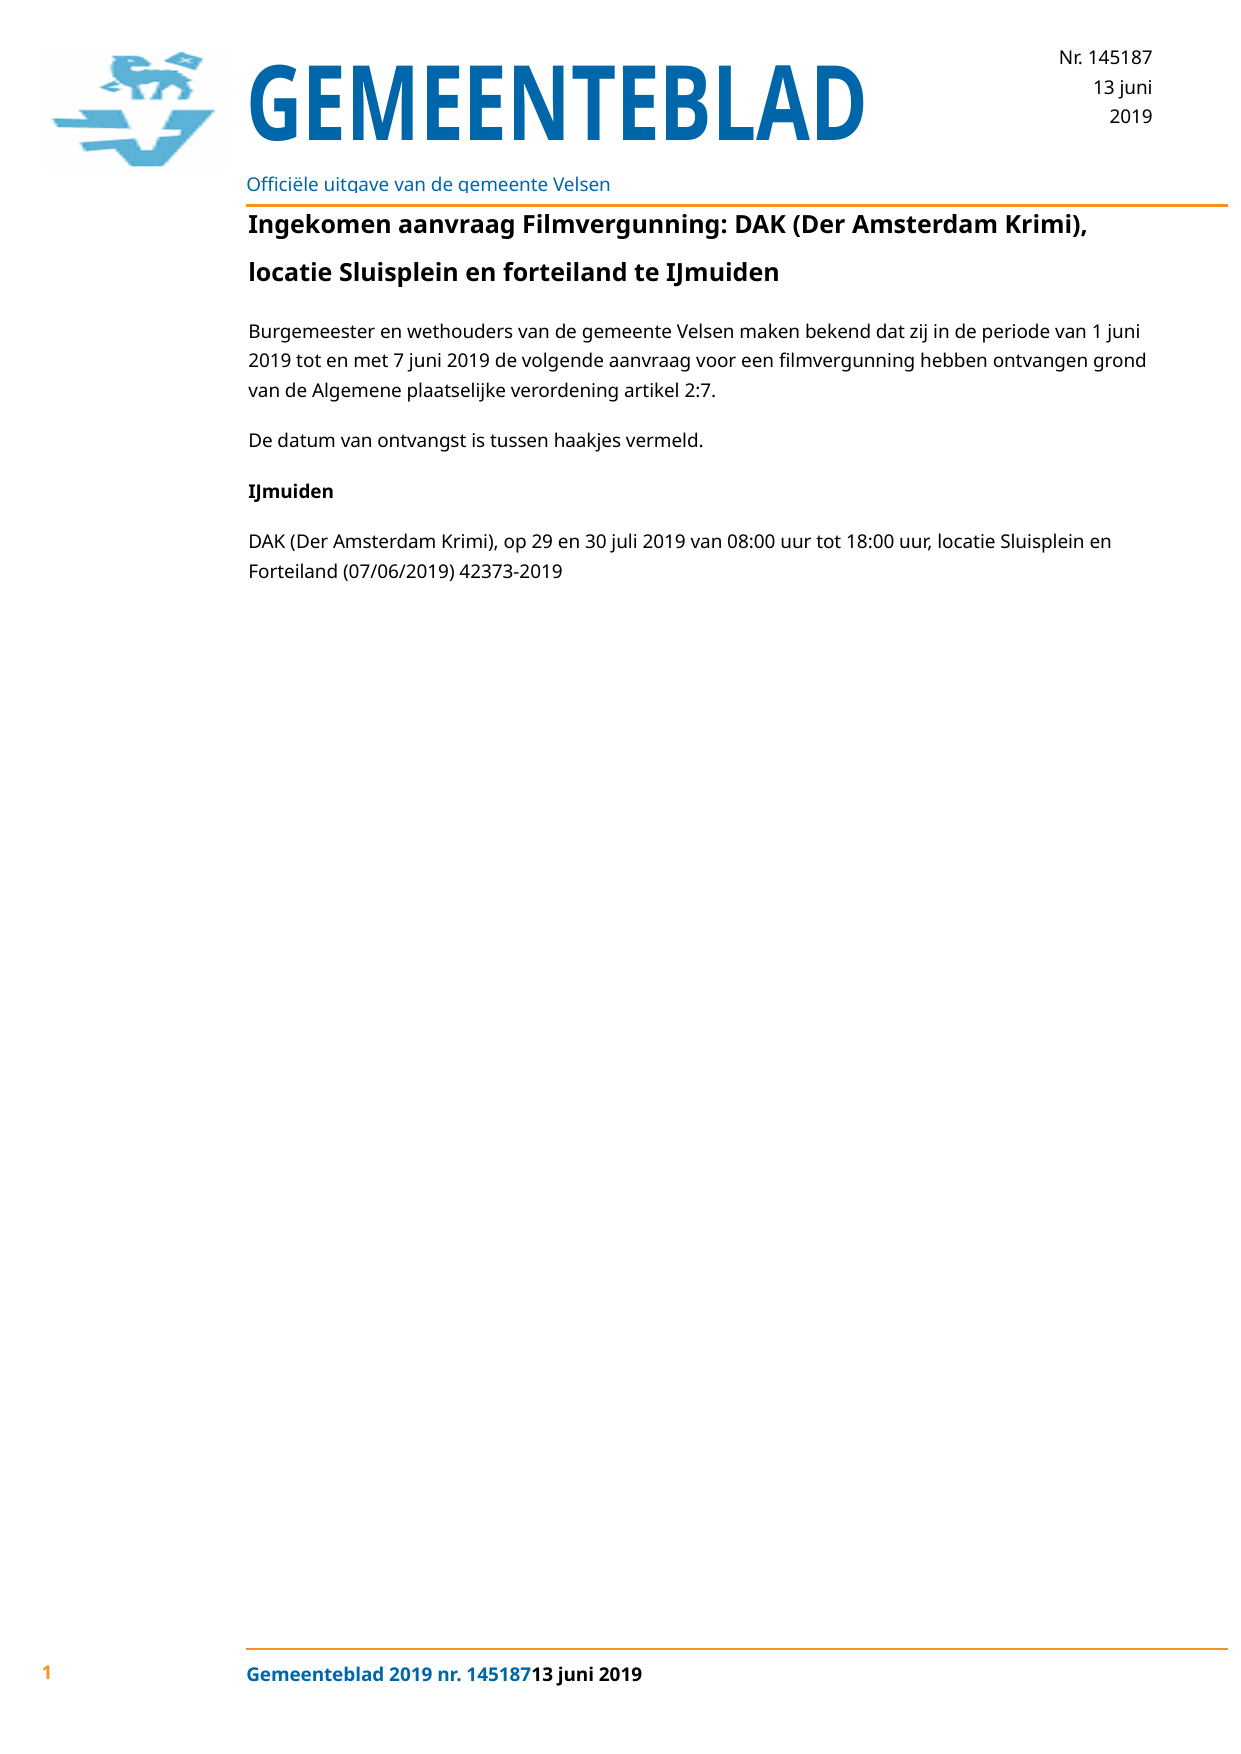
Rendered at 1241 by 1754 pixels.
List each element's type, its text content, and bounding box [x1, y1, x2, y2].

picture [41, 47, 231, 172]
text Burgemeester en wethouders van de gemeente Velsen maken bekend dat zij in de periode van 1 juni 2019 tot en met 7 juni 2019 de volgende aanvraag voor een filmvergunning hebben ontvangen grond van de Algemene plaatselijke verordening artikel 2:7. [248, 318, 1152, 403]
text DAK (Der Amsterdam Krimi), op 29 en 30 juli 2019 van 08:00 uur tot 18:00 uur, locatie Sluisplein en Forteiland (07/06/2019) 42373-2019 [248, 528, 1152, 584]
text Ingekomen aanvraag Filmvergunning: DAK (Der Amsterdam Krimi), locatie Sluisplein en forteiland te IJmuiden [248, 207, 1152, 288]
text IJmuiden [248, 478, 1152, 504]
text De datum van ontvangst is tussen haakjes vermeld. [248, 427, 1152, 453]
